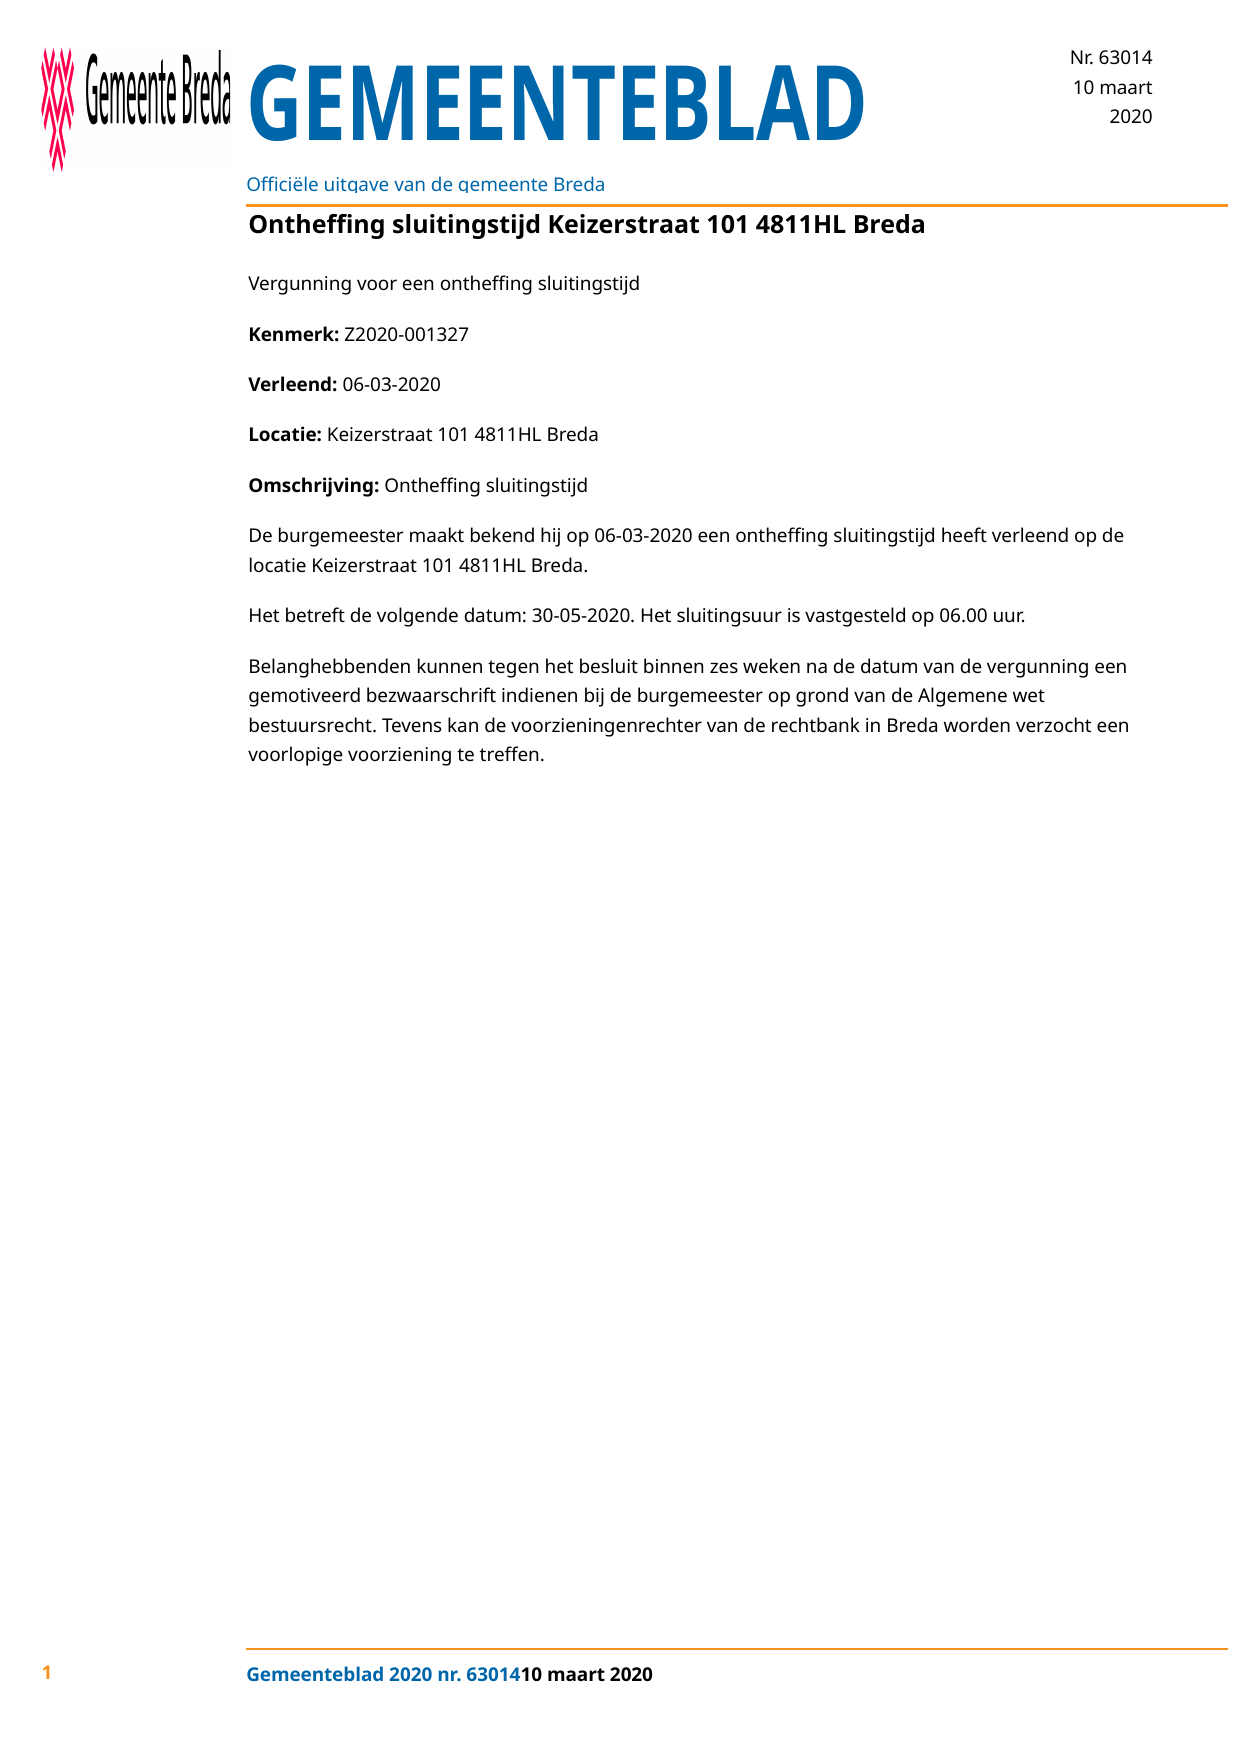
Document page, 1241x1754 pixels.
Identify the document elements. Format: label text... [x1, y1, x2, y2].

text Verleend: 06-03-2020 [248, 371, 1152, 397]
picture [41, 47, 231, 172]
text Vergunning voor een ontheffing sluitingstijd [248, 270, 1152, 296]
text Omschrijving: Ontheffing sluitingstijd [248, 472, 1152, 498]
text Locatie: Keizerstraat 101 4811HL Breda [248, 422, 1152, 447]
text Belanghebbenden kunnen tegen het besluit binnen zes weken na de datum van de vergunning een gemotiveerd bezwaarschrift indienen bij de burgemeester op grond van de Algemene wet bestuursrecht. Tevens kan de voorzieningenrechter van de rechtbank in Breda worden verzocht een voorlopige voorziening te treffen. [248, 653, 1152, 767]
text De burgemeester maakt bekend hij op 06-03-2020 een ontheffing sluitingstijd heeft verleend op de locatie Keizerstraat 101 4811HL Breda. [248, 522, 1152, 578]
text Ontheffing sluitingstijd Keizerstraat 101 4811HL Breda [248, 207, 1152, 241]
text Het betreft de volgende datum: 30-05-2020. Het sluitingsuur is vastgesteld op 06.00 uur. [248, 602, 1152, 628]
text Kenmerk: Z2020-001327 [248, 321, 1152, 346]
